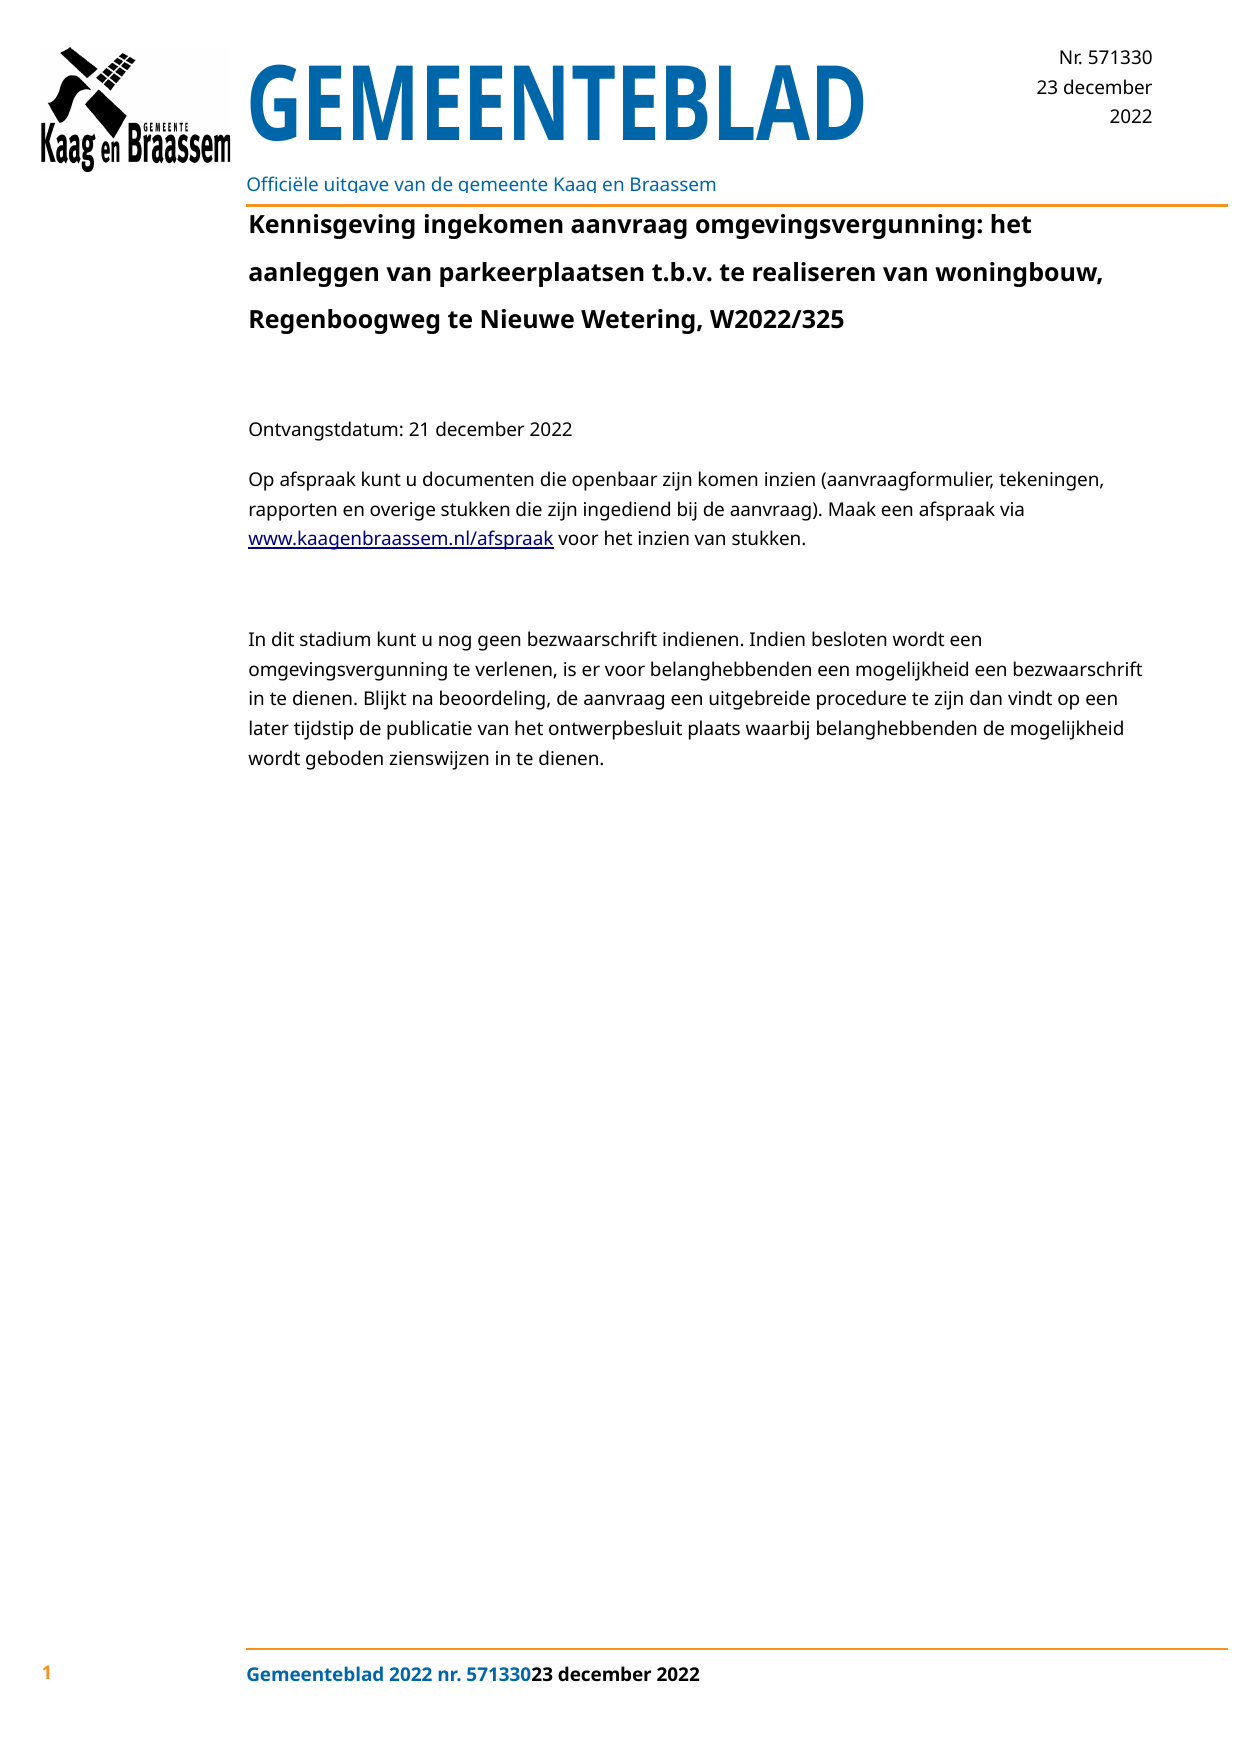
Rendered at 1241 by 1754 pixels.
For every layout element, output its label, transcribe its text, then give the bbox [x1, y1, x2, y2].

text In dit stadium kunt u nog geen bezwaarschrift indienen. Indien besloten wordt een omgevingsvergunning te verlenen, is er voor belanghebbenden een mogelijkheid een bezwaarschrift in te dienen. Blijkt na beoordeling, de aanvraag een uitgebreide procedure te zijn dan vindt op een later tijdstip de publicatie van het ontwerpbesluit plaats waarbij belanghebbenden de mogelijkheid wordt geboden zienswijzen in te dienen. [248, 626, 1152, 770]
text Ontvangstdatum: 21 december 2022 [248, 416, 1152, 442]
text Kennisgeving ingekomen aanvraag omgevingsvergunning: het aanleggen van parkeerplaatsen t.b.v. te realiseren van woningbouw, Regenboogweg te Nieuwe Wetering, W2022/325 [248, 207, 1152, 336]
text Op afspraak kunt u documenten die openbaar zijn komen inzien (aanvraagformulier, tekeningen, rapporten en overige stukken die zijn ingediend bij de aanvraag). Maak een afspraak via www.kaagenbraassem.nl/afspraak voor het inzien van stukken. [248, 466, 1152, 551]
picture [41, 47, 231, 172]
